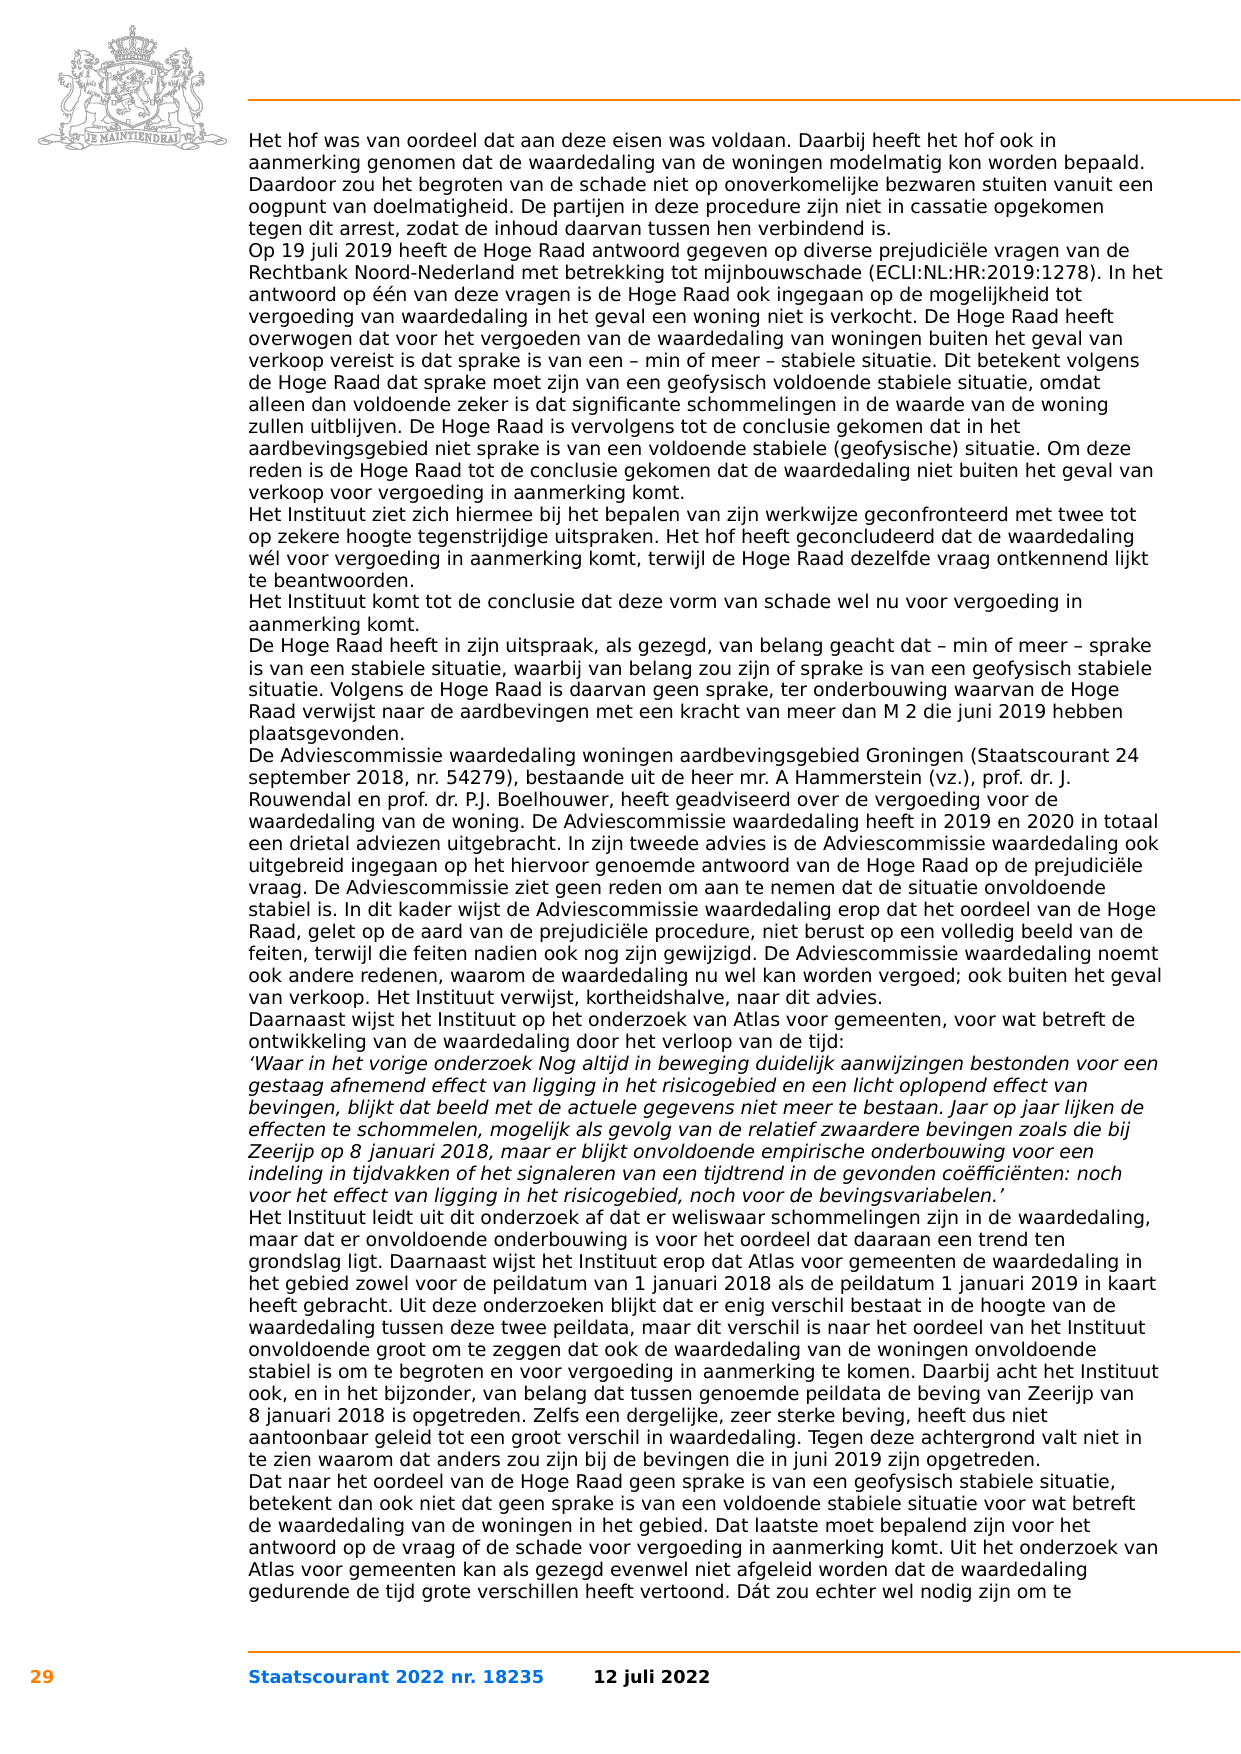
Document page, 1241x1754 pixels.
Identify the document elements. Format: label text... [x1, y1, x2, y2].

picture [38, 25, 227, 150]
text Het hof was van oordeel dat aan deze eisen was voldaan. Daarbij heeft het hof ook in aanmerking genomen dat de waardedaling van de woningen modelmatig kon worden bepaald. Daardoor zou het begroten van de schade niet op onoverkomelijke bezwaren stuiten vanuit een oogpunt van doelmatigheid. De partijen in deze procedure zijn niet in cassatie opgekomen tegen dit arrest, zodat de inhoud daarvan tussen hen verbindend is. [248, 130, 1163, 240]
text Op 19 juli 2019 heeft de Hoge Raad antwoord gegeven op diverse prejudiciële vragen van de Rechtbank Noord-Nederland met betrekking tot mijnbouwschade (ECLI:NL:HR:2019:1278). In het antwoord op één van deze vragen is de Hoge Raad ook ingegaan op de mogelijkheid tot vergoeding van waardedaling in het geval een woning niet is verkocht. De Hoge Raad heeft overwogen dat voor het vergoeden van de waardedaling van woningen buiten het geval van verkoop vereist is dat sprake is van een – min of meer – stabiele situatie. Dit betekent volgens de Hoge Raad dat sprake moet zijn van een geofysisch voldoende stabiele situatie, omdat alleen dan voldoende zeker is dat significante schommelingen in de waarde van de woning zullen uitblijven. De Hoge Raad is vervolgens tot de conclusie gekomen dat in het aardbevingsgebied niet sprake is van een voldoende stabiele (geofysische) situatie. Om deze reden is de Hoge Raad tot de conclusie gekomen dat de waardedaling niet buiten het geval van verkoop voor vergoeding in aanmerking komt. [248, 240, 1163, 503]
text Het Instituut leidt uit dit onderzoek af dat er weliswaar schommelingen zijn in de waardedaling, maar dat er onvoldoende onderbouwing is voor het oordeel dat daaraan een trend ten grondslag ligt. Daarnaast wijst het Instituut erop dat Atlas voor gemeenten de waardedaling in het gebied zowel voor de peildatum van 1 januari 2018 als de peildatum 1 januari 2019 in kaart heeft gebracht. Uit deze onderzoeken blijkt dat er enig verschil bestaat in de hoogte van de waardedaling tussen deze twee peildata, maar dit verschil is naar het oordeel van het Instituut onvoldoende groot om te zeggen dat ook de waardedaling van de woningen onvoldoende stabiel is om te begroten en voor vergoeding in aanmerking te komen. Daarbij acht het Instituut ook, en in het bijzonder, van belang dat tussen genoemde peildata de beving van Zeerijp van 8 januari 2018 is opgetreden. Zelfs een dergelijke, zeer sterke beving, heeft dus niet aantoonbaar geleid tot een groot verschil in waardedaling. Tegen deze achtergrond valt niet in te zien waarom dat anders zou zijn bij de bevingen die in juni 2019 zijn opgetreden. [248, 1207, 1163, 1471]
text De Adviescommissie waardedaling woningen aardbevingsgebied Groningen (Staatscourant 24 september 2018, nr. 54279), bestaande uit de heer mr. A Hammerstein (vz.), prof. dr. J. Rouwendal en prof. dr. P.J. Boelhouwer, heeft geadviseerd over de vergoeding voor de waardedaling van de woning. De Adviescommissie waardedaling heeft in 2019 en 2020 in totaal een drietal adviezen uitgebracht. In zijn tweede advies is de Adviescommissie waardedaling ook uitgebreid ingegaan op het hiervoor genoemde antwoord van de Hoge Raad op de prejudiciële vraag. De Adviescommissie ziet geen reden om aan te nemen dat de situatie onvoldoende stabiel is. In dit kader wijst de Adviescommissie waardedaling erop dat het oordeel van de Hoge Raad, gelet op de aard van de prejudiciële procedure, niet berust op een volledig beeld van de feiten, terwijl die feiten nadien ook nog zijn gewijzigd. De Adviescommissie waardedaling noemt ook andere redenen, waarom de waardedaling nu wel kan worden vergoed; ook buiten het geval van verkoop. Het Instituut verwijst, kortheidshalve, naar dit advies. [248, 745, 1163, 1009]
text Het Instituut komt tot de conclusie dat deze vorm van schade wel nu voor vergoeding in aanmerking komt. [248, 591, 1163, 635]
text De Hoge Raad heeft in zijn uitspraak, als gezegd, van belang geacht dat – min of meer – sprake is van een stabiele situatie, waarbij van belang zou zijn of sprake is van een geofysisch stabiele situatie. Volgens de Hoge Raad is daarvan geen sprake, ter onderbouwing waarvan de Hoge Raad verwijst naar de aardbevingen met een kracht van meer dan M 2 die juni 2019 hebben plaatsgevonden. [248, 635, 1163, 745]
text Het Instituut ziet zich hiermee bij het bepalen van zijn werkwijze geconfronteerd met twee tot op zekere hoogte tegenstrijdige uitspraken. Het hof heeft geconcludeerd dat de waardedaling wél voor vergoeding in aanmerking komt, terwijl de Hoge Raad dezelfde vraag ontkennend lijkt te beantwoorden. [248, 503, 1163, 591]
text Dat naar het oordeel van de Hoge Raad geen sprake is van een geofysisch stabiele situatie, betekent dan ook niet dat geen sprake is van een voldoende stabiele situatie voor wat betreft de waardedaling van de woningen in het gebied. Dat laatste moet bepalend zijn voor het antwoord op de vraag of de schade voor vergoeding in aanmerking komt. Uit het onderzoek van Atlas voor gemeenten kan als gezegd evenwel niet afgeleid worden dat de waardedaling gedurende de tijd grote verschillen heeft vertoond. Dát zou echter wel nodig zijn om te [248, 1471, 1163, 1602]
text ‘Waar in het vorige onderzoek Nog altijd in beweging duidelijk aanwijzingen bestonden voor een gestaag afnemend effect van ligging in het risicogebied en een licht oplopend effect van bevingen, blijkt dat beeld met de actuele gegevens niet meer te bestaan. Jaar op jaar lijken de effecten te schommelen, mogelijk als gevolg van de relatief zwaardere bevingen zoals die bij Zeerijp op 8 januari 2018, maar er blijkt onvoldoende empirische onderbouwing voor een indeling in tijdvakken of het signaleren van een tijdtrend in de gevonden coëfficiënten: noch voor het effect van ligging in het risicogebied, noch voor de bevingsvariabelen.’ [248, 1053, 1163, 1207]
text Daarnaast wijst het Instituut op het onderzoek van Atlas voor gemeenten, voor wat betreft de ontwikkeling van de waardedaling door het verloop van de tijd: [248, 1009, 1163, 1053]
